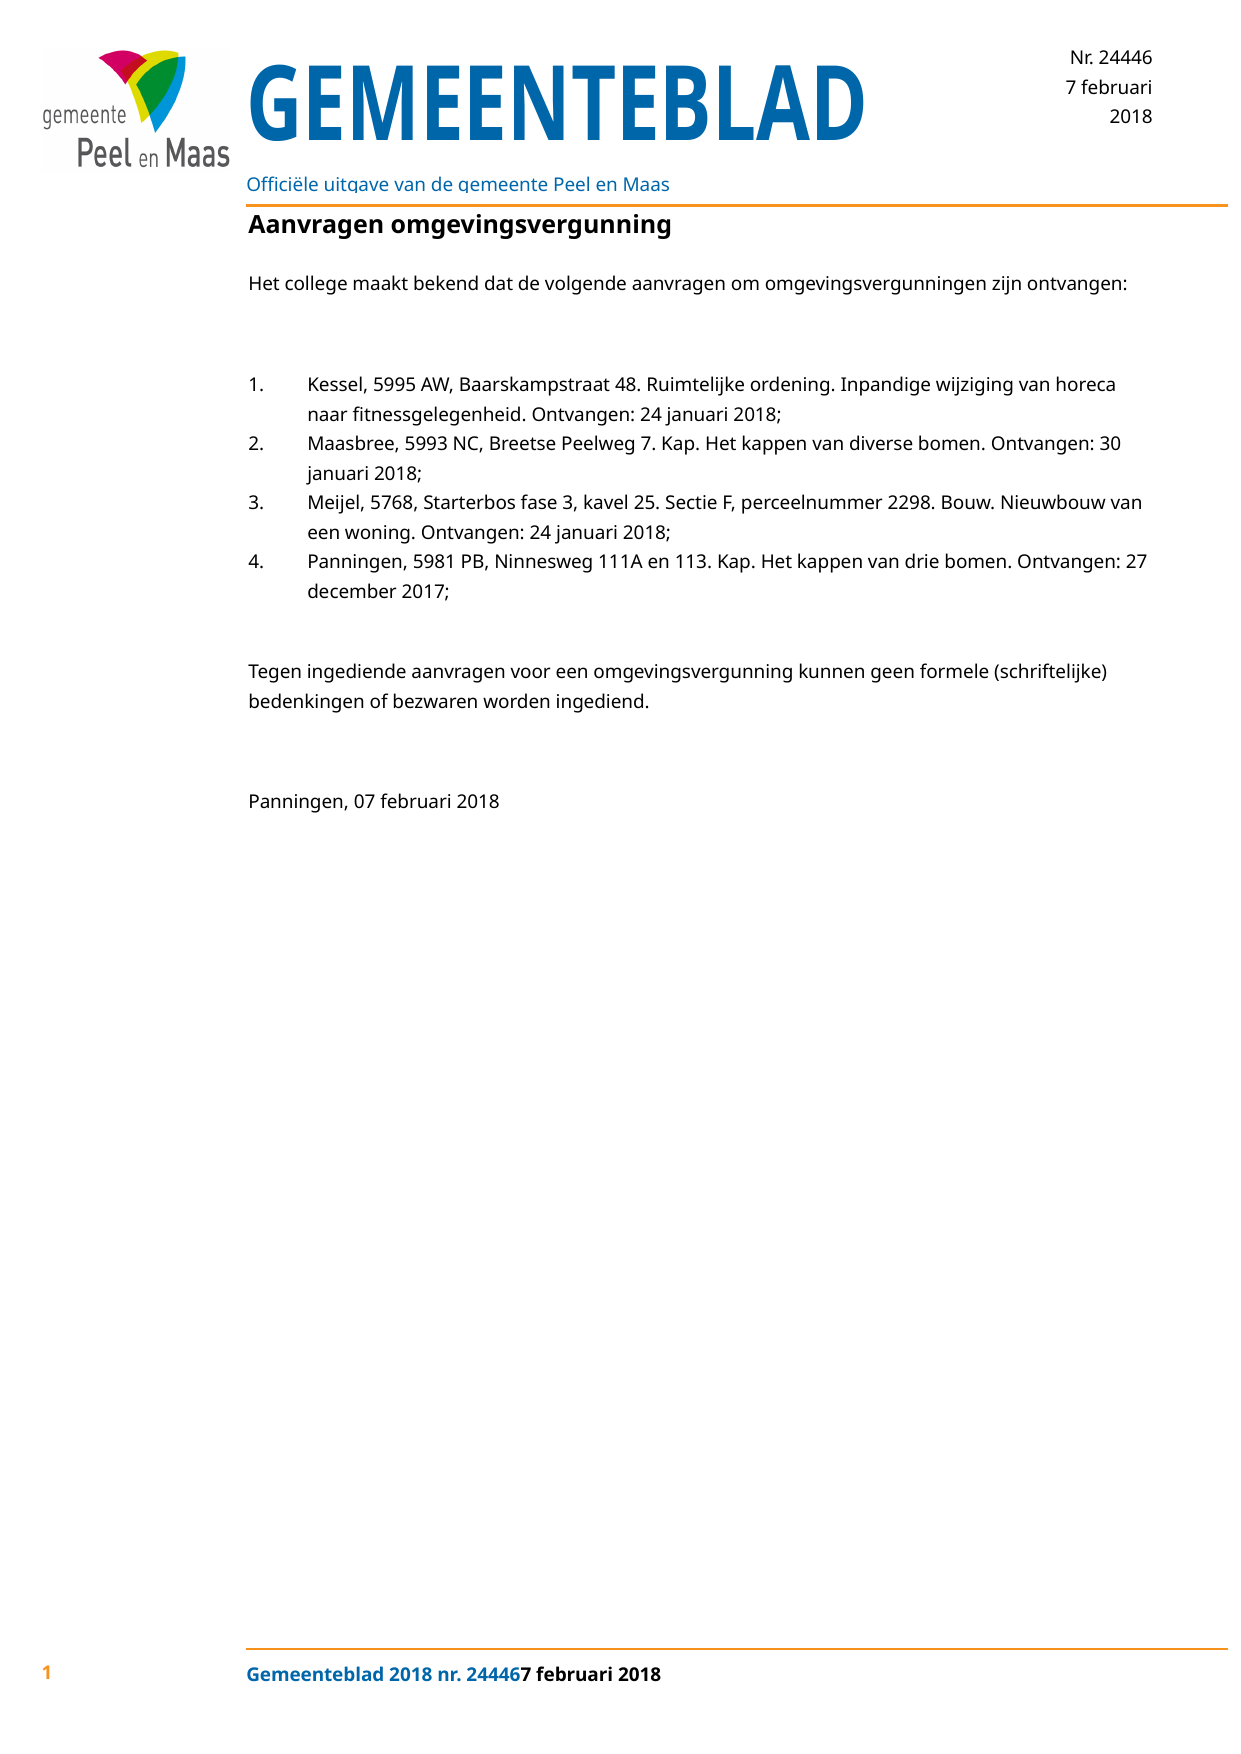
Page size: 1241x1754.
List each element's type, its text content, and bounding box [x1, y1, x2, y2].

list Meijel, 5768, Starterbos fase 3, kavel 25. Sectie F, perceelnummer 2298. Bouw. Nieuwbouw van een woning. Ontvangen: 24 januari 2018; [248, 489, 1152, 545]
list Maasbree, 5993 NC, Breetse Peelweg 7. Kap. Het kappen van diverse bomen. Ontvangen: 30 januari 2018; [248, 430, 1152, 486]
text Het college maakt bekend dat de volgende aanvragen om omgevingsvergunningen zijn ontvangen: [248, 270, 1152, 296]
text Panningen, 07 februari 2018 [248, 789, 1152, 814]
list Kessel, 5995 AW, Baarskampstraat 48. Ruimtelijke ordening. Inpandige wijziging van horeca naar fitnessgelegenheid. Ontvangen: 24 januari 2018; [248, 371, 1152, 426]
text Tegen ingediende aanvragen voor een omgevingsvergunning kunnen geen formele (schriftelijke) bedenkingen of bezwaren worden ingediend. [248, 658, 1152, 713]
list Panningen, 5981 PB, Ninnesweg 111A en 113. Kap. Het kappen van drie bomen. Ontvangen: 27 december 2017; [248, 549, 1152, 604]
text Aanvragen omgevingsvergunning [248, 207, 1152, 241]
picture [41, 47, 231, 172]
